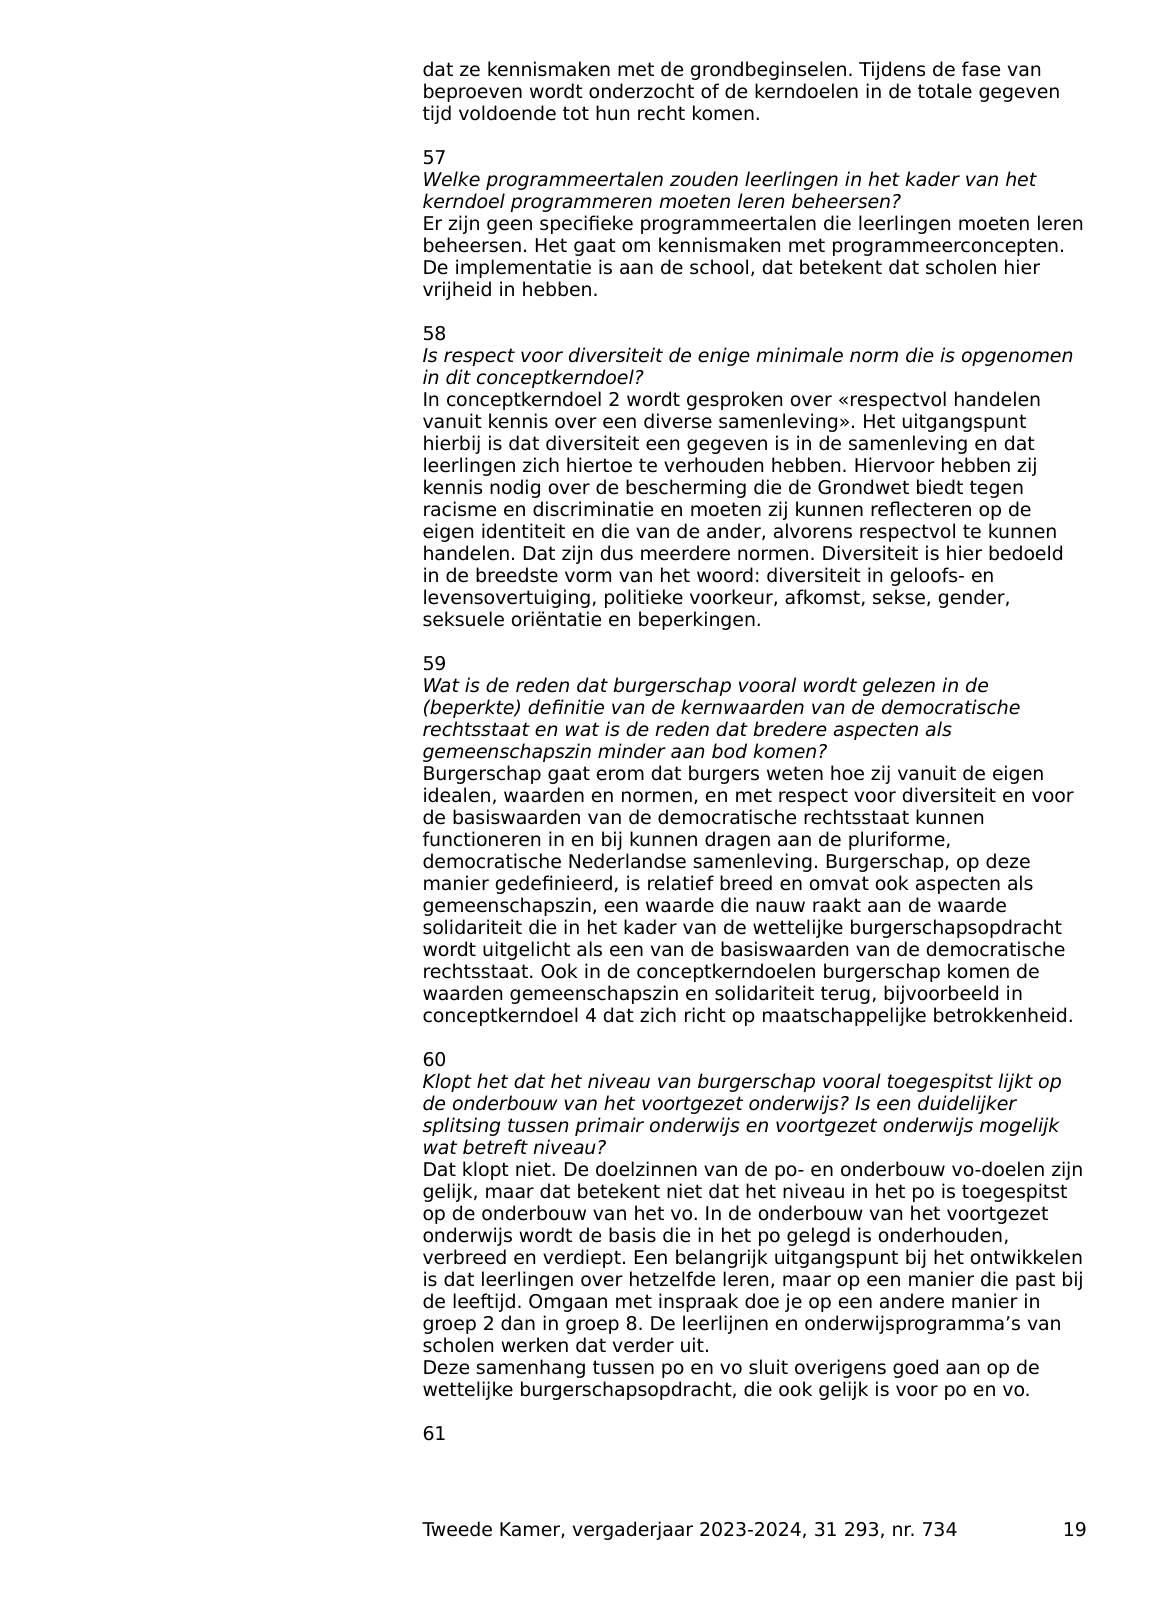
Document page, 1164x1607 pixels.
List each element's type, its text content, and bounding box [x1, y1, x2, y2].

text 61 [422, 1423, 1087, 1445]
text Dat klopt niet. De doelzinnen van de po- en onderbouw vo-doelen zijn gelijk, maar dat betekent niet dat het niveau in het po is toegespitst op de onderbouw van het vo. In de onderbouw van het voortgezet onderwijs wordt de basis die in het po gelegd is onderhouden, verbreed en verdiept. Een belangrijk uitgangspunt bij het ontwikkelen is dat leerlingen over hetzelfde leren, maar op een manier die past bij de leeftijd. Omgaan met inspraak doe je op een andere manier in groep 2 dan in groep 8. De leerlijnen en onderwijsprogramma’s van scholen werken dat verder uit. [422, 1159, 1087, 1357]
text 58 [422, 323, 1087, 345]
text 60 [422, 1049, 1087, 1071]
text Deze samenhang tussen po en vo sluit overigens goed aan op de wettelijke burgerschapsopdracht, die ook gelijk is voor po en vo. [422, 1357, 1087, 1401]
text dat ze kennismaken met de grondbeginselen. Tijdens de fase van beproeven wordt onderzocht of de kerndoelen in de totale gegeven tijd voldoende tot hun recht komen. [422, 59, 1087, 125]
text In conceptkerndoel 2 wordt gesproken over «respectvol handelen vanuit kennis over een diverse samenleving». Het uitgangspunt hierbij is dat diversiteit een gegeven is in de samenleving en dat leerlingen zich hiertoe te verhouden hebben. Hiervoor hebben zij kennis nodig over de bescherming die de Grondwet biedt tegen racisme en discriminatie en moeten zij kunnen reflecteren op de eigen identiteit en die van de ander, alvorens respectvol te kunnen handelen. Dat zijn dus meerdere normen. Diversiteit is hier bedoeld in de breedste vorm van het woord: diversiteit in geloofs- en levensovertuiging, politieke voorkeur, afkomst, sekse, gender, seksuele oriëntatie en beperkingen. [422, 389, 1087, 631]
text Klopt het dat het niveau van burgerschap vooral toegespitst lijkt op de onderbouw van het voortgezet onderwijs? Is een duidelijker splitsing tussen primair onderwijs en voortgezet onderwijs mogelijk wat betreft niveau? [422, 1071, 1087, 1159]
text Wat is de reden dat burgerschap vooral wordt gelezen in de (beperkte) definitie van de kernwaarden van de democratische rechtsstaat en wat is de reden dat bredere aspecten als gemeenschapszin minder aan bod komen? [422, 675, 1087, 763]
text 59 [422, 653, 1087, 675]
text 57 [422, 147, 1087, 169]
text Is respect voor diversiteit de enige minimale norm die is opgenomen in dit conceptkerndoel? [422, 345, 1087, 389]
text Burgerschap gaat erom dat burgers weten hoe zij vanuit de eigen idealen, waarden en normen, en met respect voor diversiteit en voor de basiswaarden van de democratische rechtsstaat kunnen functioneren in en bij kunnen dragen aan de pluriforme, democratische Nederlandse samenleving. Burgerschap, op deze manier gedefinieerd, is relatief breed en omvat ook aspecten als gemeenschapszin, een waarde die nauw raakt aan de waarde solidariteit die in het kader van de wettelijke burgerschapsopdracht wordt uitgelicht als een van de basiswaarden van de democratische rechtsstaat. Ook in de conceptkerndoelen burgerschap komen de waarden gemeenschapszin en solidariteit terug, bijvoorbeeld in conceptkerndoel 4 dat zich richt op maatschappelijke betrokkenheid. [422, 763, 1087, 1027]
text Er zijn geen specifieke programmeertalen die leerlingen moeten leren beheersen. Het gaat om kennismaken met programmeerconcepten. De implementatie is aan de school, dat betekent dat scholen hier vrijheid in hebben. [422, 213, 1087, 301]
text Welke programmeertalen zouden leerlingen in het kader van het kerndoel programmeren moeten leren beheersen? [422, 169, 1087, 213]
